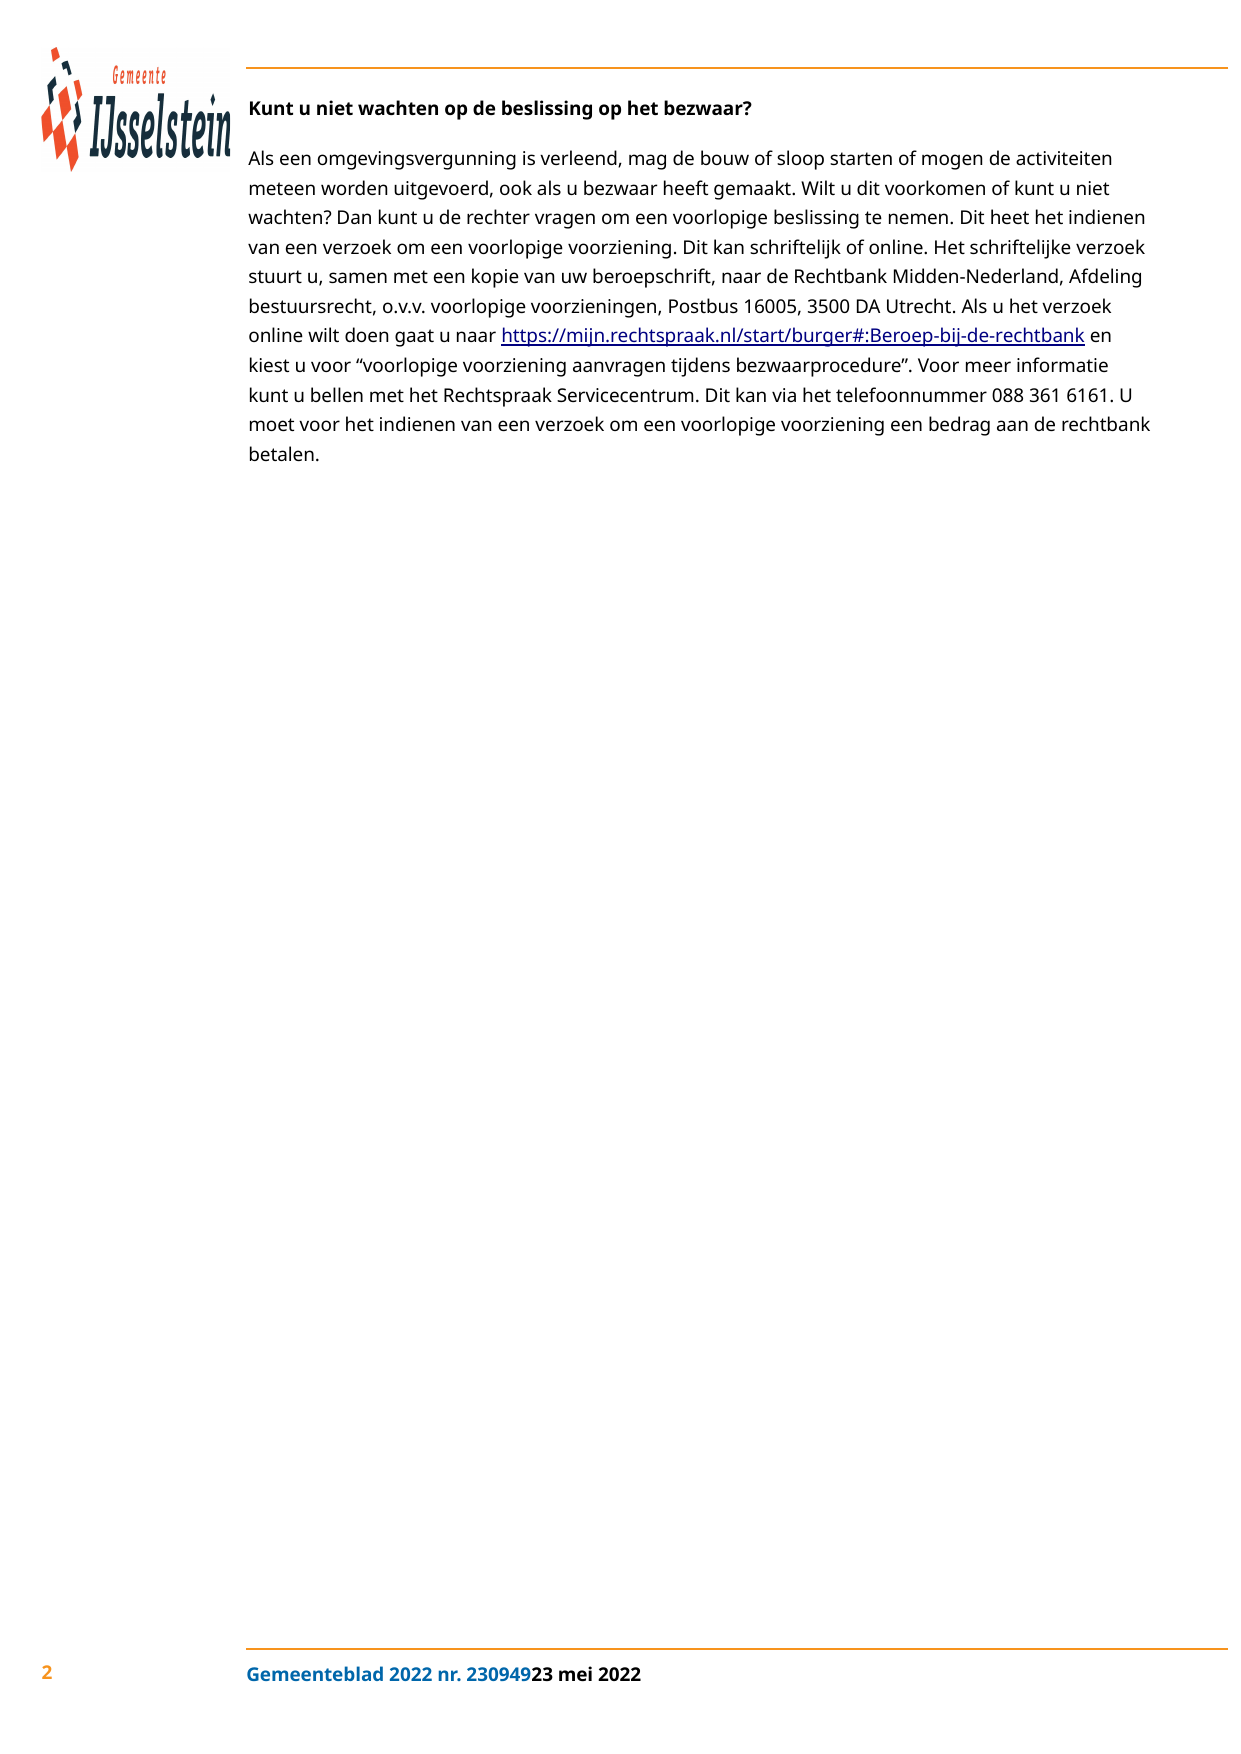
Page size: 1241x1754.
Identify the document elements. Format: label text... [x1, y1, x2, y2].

text Kunt u niet wachten op de beslissing op het bezwaar? [248, 95, 1152, 121]
picture [41, 47, 231, 172]
text Als een omgevingsvergunning is verleend, mag de bouw of sloop starten of mogen de activiteiten meteen worden uitgevoerd, ook als u bezwaar heeft gemaakt. Wilt u dit voorkomen of kunt u niet wachten? Dan kunt u de rechter vragen om een voorlopige beslissing te nemen. Dit heet het indienen van een verzoek om een voorlopige voorziening. Dit kan schriftelijk of online. Het schriftelijke verzoek stuurt u, samen met een kopie van uw beroepschrift, naar de Rechtbank Midden-Nederland, Afdeling bestuursrecht, o.v.v. voorlopige voorzieningen, Postbus 16005, 3500 DA Utrecht. Als u het verzoek online wilt doen gaat u naar https://mijn.rechtspraak.nl/start/burger#:Beroep-bij-de-rechtbank en kiest u voor “voorlopige voorziening aanvragen tijdens bezwaarprocedure”. Voor meer informatie kunt u bellen met het Rechtspraak Servicecentrum. Dit kan via het telefoonnummer 088 361 6161. U moet voor het indienen van een verzoek om een voorlopige voorziening een bedrag aan de rechtbank betalen. [248, 145, 1152, 467]
